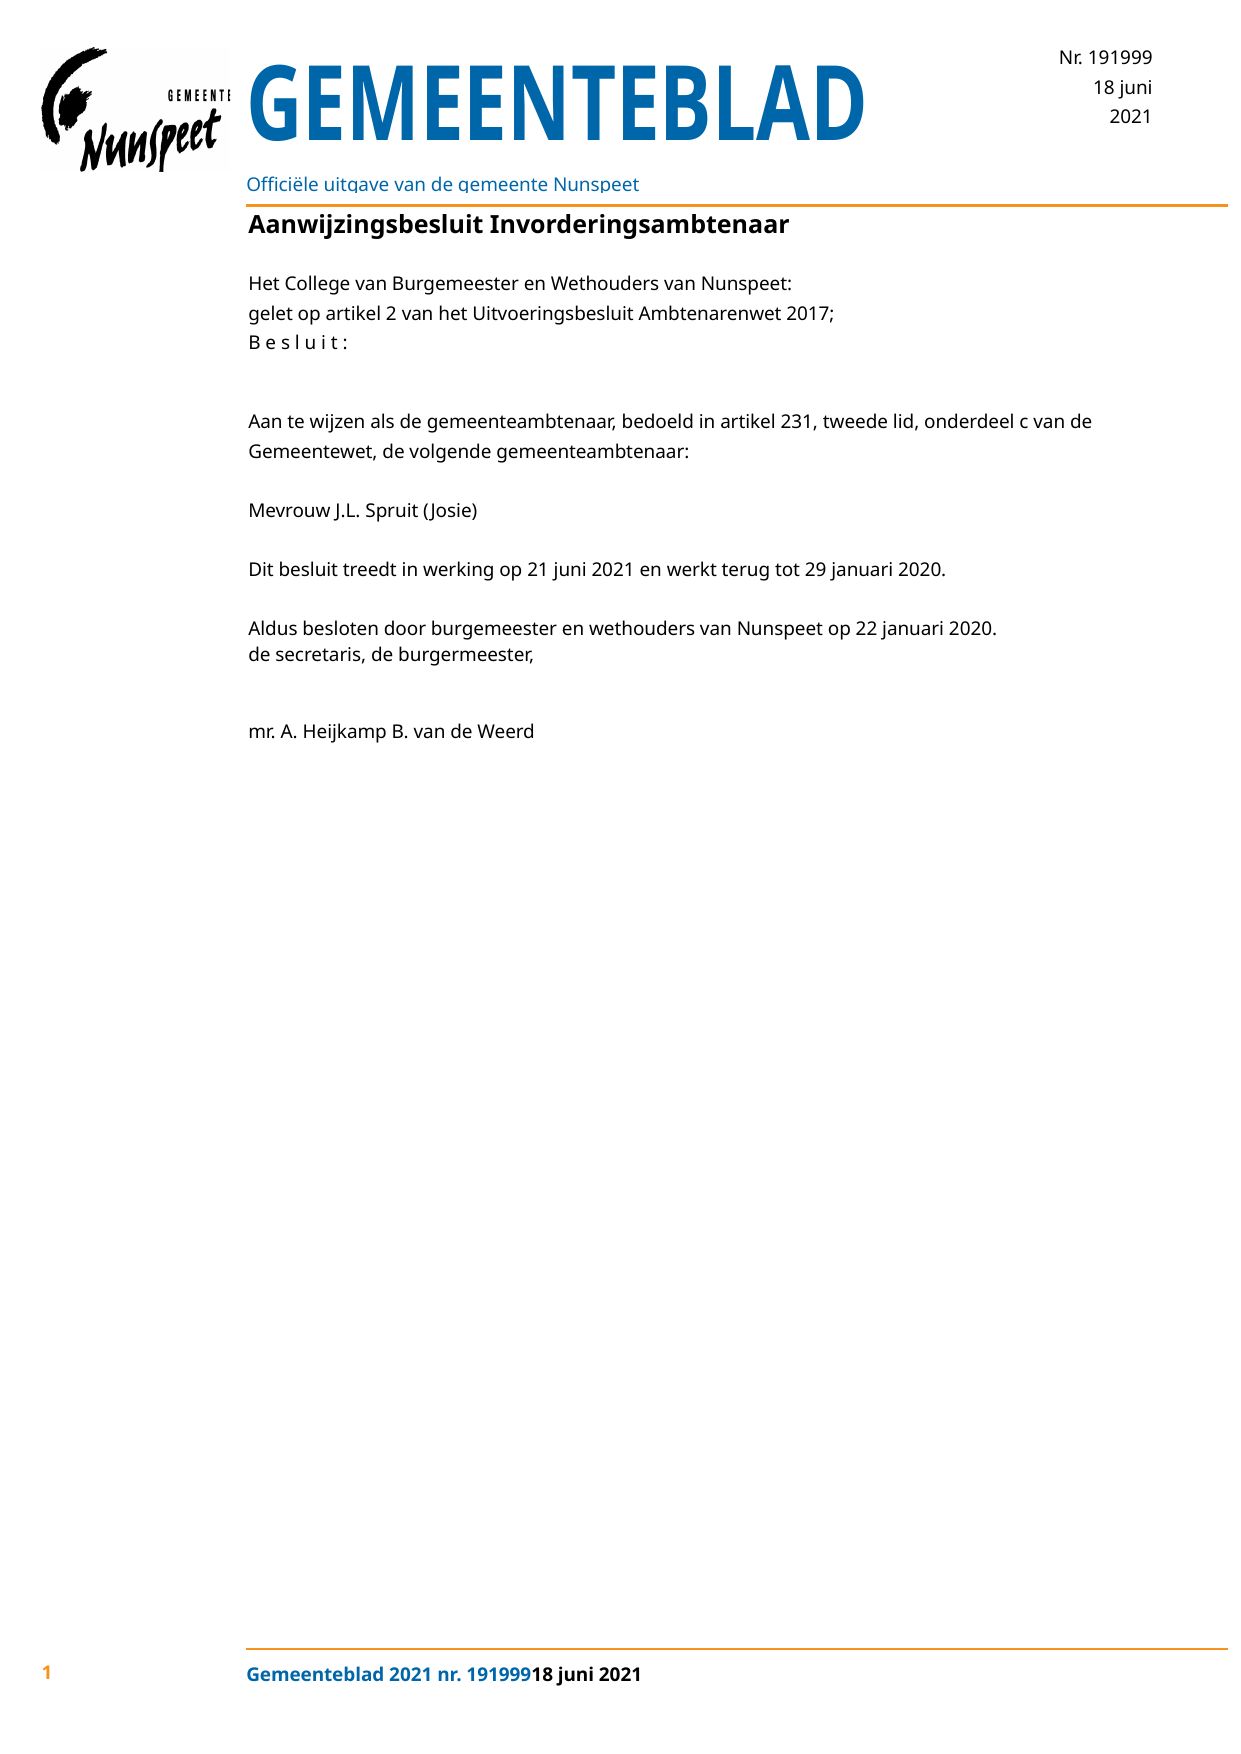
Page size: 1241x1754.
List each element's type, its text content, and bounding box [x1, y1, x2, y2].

text Aanwijzingsbesluit Invorderingsambtenaar [248, 207, 1152, 241]
text Aldus besloten door burgemeester en wethouders van Nunspeet op 22 januari 2020. [248, 615, 1152, 641]
picture [41, 47, 231, 172]
text gelet op artikel 2 van het Uitvoeringsbesluit Ambtenarenwet 2017; [248, 300, 1152, 326]
text B e s l u i t : [248, 329, 1152, 355]
text Het College van Burgemeester en Wethouders van Nunspeet: [248, 270, 1152, 296]
text mr. A. Heijkamp B. van de Weerd [248, 718, 1152, 744]
text Aan te wijzen als de gemeenteambtenaar, bedoeld in artikel 231, tweede lid, onderdeel c van de Gemeentewet, de volgende gemeenteambtenaar: [248, 408, 1152, 464]
text Dit besluit treedt in werking op 21 juni 2021 en werkt terug tot 29 januari 2020. [248, 556, 1152, 582]
text Mevrouw J.L. Spruit (Josie) [248, 497, 1152, 523]
text de secretaris, de burgermeester, [248, 641, 1152, 667]
